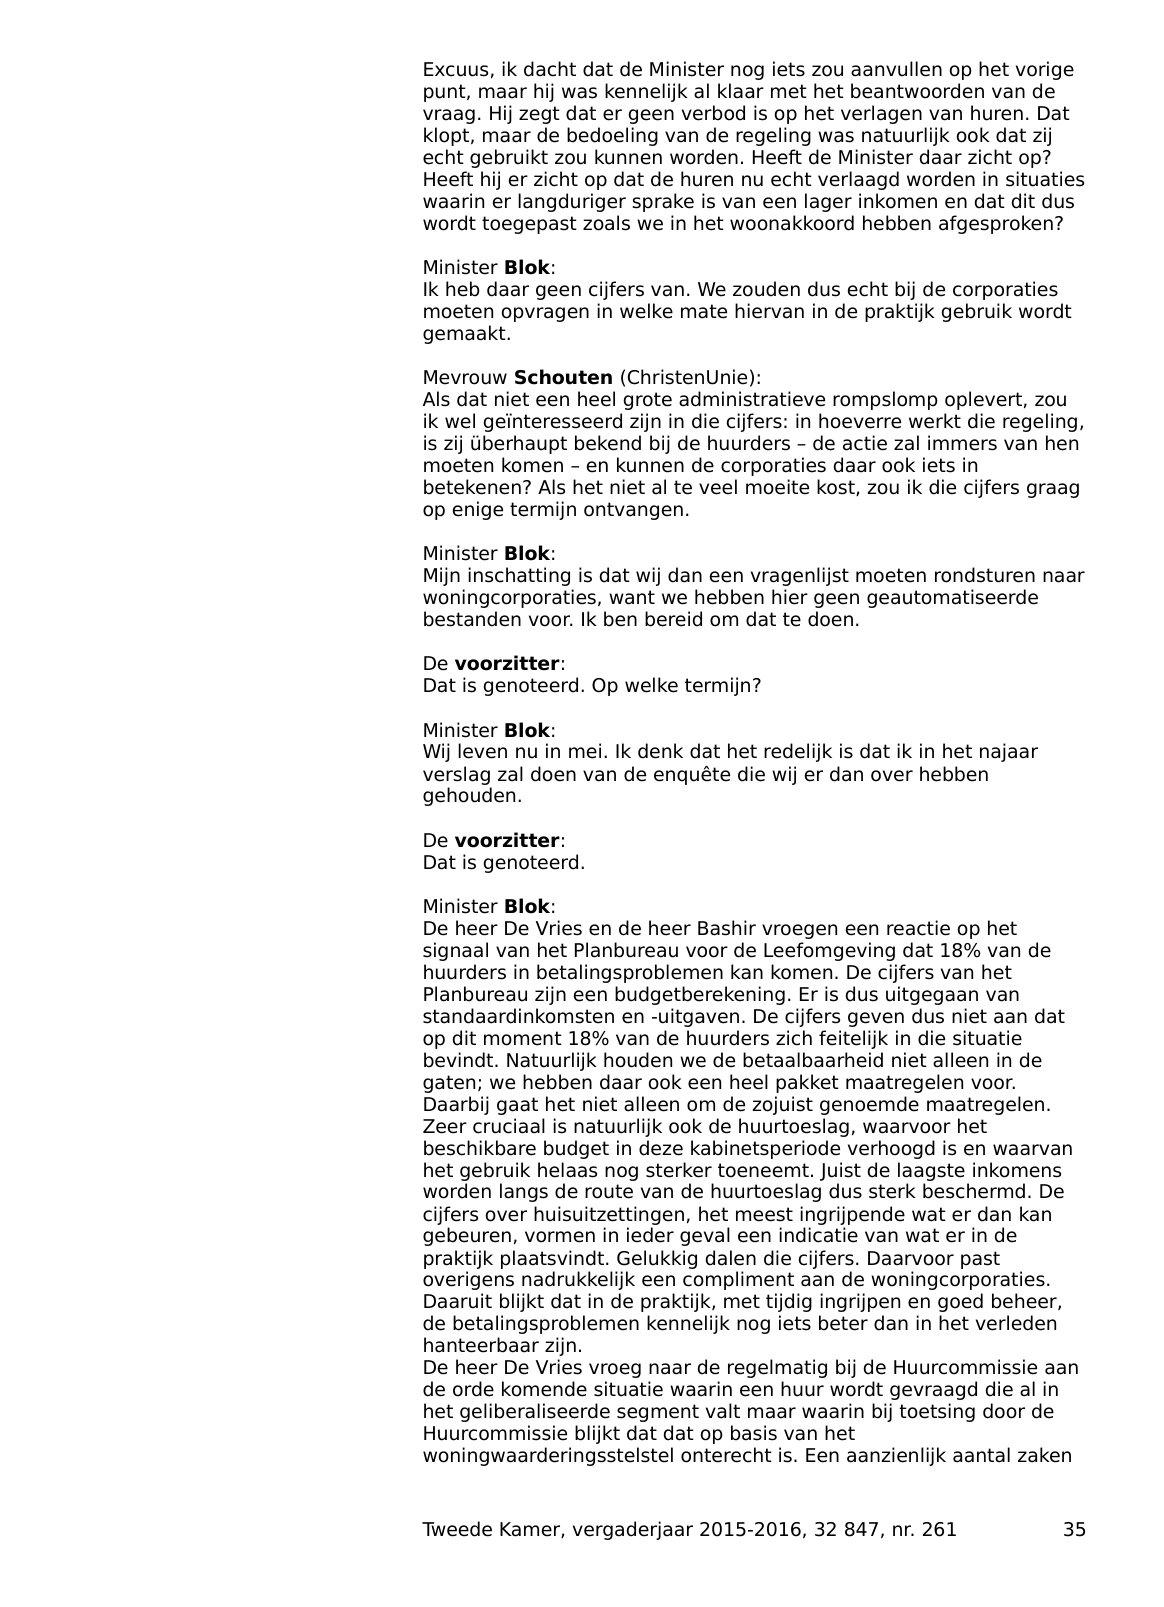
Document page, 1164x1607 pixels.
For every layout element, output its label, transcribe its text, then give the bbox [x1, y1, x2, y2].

text De heer De Vries en de heer Bashir vroegen een reactie op het signaal van het Planbureau voor de Leefomgeving dat 18% van de huurders in betalingsproblemen kan komen. De cijfers van het Planbureau zijn een budgetberekening. Er is dus uitgegaan van standaardinkomsten en -uitgaven. De cijfers geven dus niet aan dat op dit moment 18% van de huurders zich feitelijk in die situatie bevindt. Natuurlijk houden we de betaalbaarheid niet alleen in de gaten; we hebben daar ook een heel pakket maatregelen voor. Daarbij gaat het niet alleen om de zojuist genoemde maatregelen. Zeer cruciaal is natuurlijk ook de huurtoeslag, waarvoor het beschikbare budget in deze kabinetsperiode verhoogd is en waarvan het gebruik helaas nog sterker toeneemt. Juist de laagste inkomens worden langs de route van de huurtoeslag dus sterk beschermd. De cijfers over huisuitzettingen, het meest ingrijpende wat er dan kan gebeuren, vormen in ieder geval een indicatie van wat er in de praktijk plaatsvindt. Gelukkig dalen die cijfers. Daarvoor past overigens nadrukkelijk een compliment aan de woningcorporaties. Daaruit blijkt dat in de praktijk, met tijdig ingrijpen en goed beheer, de betalingsproblemen kennelijk nog iets beter dan in het verleden hanteerbaar zijn. [422, 918, 1087, 1357]
text Minister Blok: [422, 896, 1087, 918]
text Minister Blok: [422, 543, 1087, 565]
text Ik heb daar geen cijfers van. We zouden dus echt bij de corporaties moeten opvragen in welke mate hiervan in de praktijk gebruik wordt gemaakt. [422, 279, 1087, 345]
text De heer De Vries vroeg naar de regelmatig bij de Huurcommissie aan de orde komende situatie waarin een huur wordt gevraagd die al in het geliberaliseerde segment valt maar waarin bij toetsing door de Huurcommissie blijkt dat dat op basis van het woningwaarderingsstelstel onterecht is. Een aanzienlijk aantal zaken [422, 1357, 1087, 1467]
text Minister Blok: [422, 719, 1087, 741]
text Als dat niet een heel grote administratieve rompslomp oplevert, zou ik wel geïnteresseerd zijn in die cijfers: in hoeverre werkt die regeling, is zij überhaupt bekend bij de huurders – de actie zal immers van hen moeten komen – en kunnen de corporaties daar ook iets in betekenen? Als het niet al te veel moeite kost, zou ik die cijfers graag op enige termijn ontvangen. [422, 389, 1087, 521]
text De voorzitter: [422, 829, 1087, 852]
text Excuus, ik dacht dat de Minister nog iets zou aanvullen op het vorige punt, maar hij was kennelijk al klaar met het beantwoorden van de vraag. Hij zegt dat er geen verbod is op het verlagen van huren. Dat klopt, maar de bedoeling van de regeling was natuurlijk ook dat zij echt gebruikt zou kunnen worden. Heeft de Minister daar zicht op? Heeft hij er zicht op dat de huren nu echt verlaagd worden in situaties waarin er langduriger sprake is van een lager inkomen en dat dit dus wordt toegepast zoals we in het woonakkoord hebben afgesproken? [422, 59, 1087, 235]
text Minister Blok: [422, 257, 1087, 279]
text Mijn inschatting is dat wij dan een vragenlijst moeten rondsturen naar woningcorporaties, want we hebben hier geen geautomatiseerde bestanden voor. Ik ben bereid om dat te doen. [422, 565, 1087, 631]
text Mevrouw Schouten (ChristenUnie): [422, 367, 1087, 389]
text Dat is genoteerd. [422, 852, 1087, 873]
text Wij leven nu in mei. Ik denk dat het redelijk is dat ik in het najaar verslag zal doen van de enquête die wij er dan over hebben gehouden. [422, 741, 1087, 807]
text De voorzitter: [422, 653, 1087, 675]
text Dat is genoteerd. Op welke termijn? [422, 675, 1087, 697]
